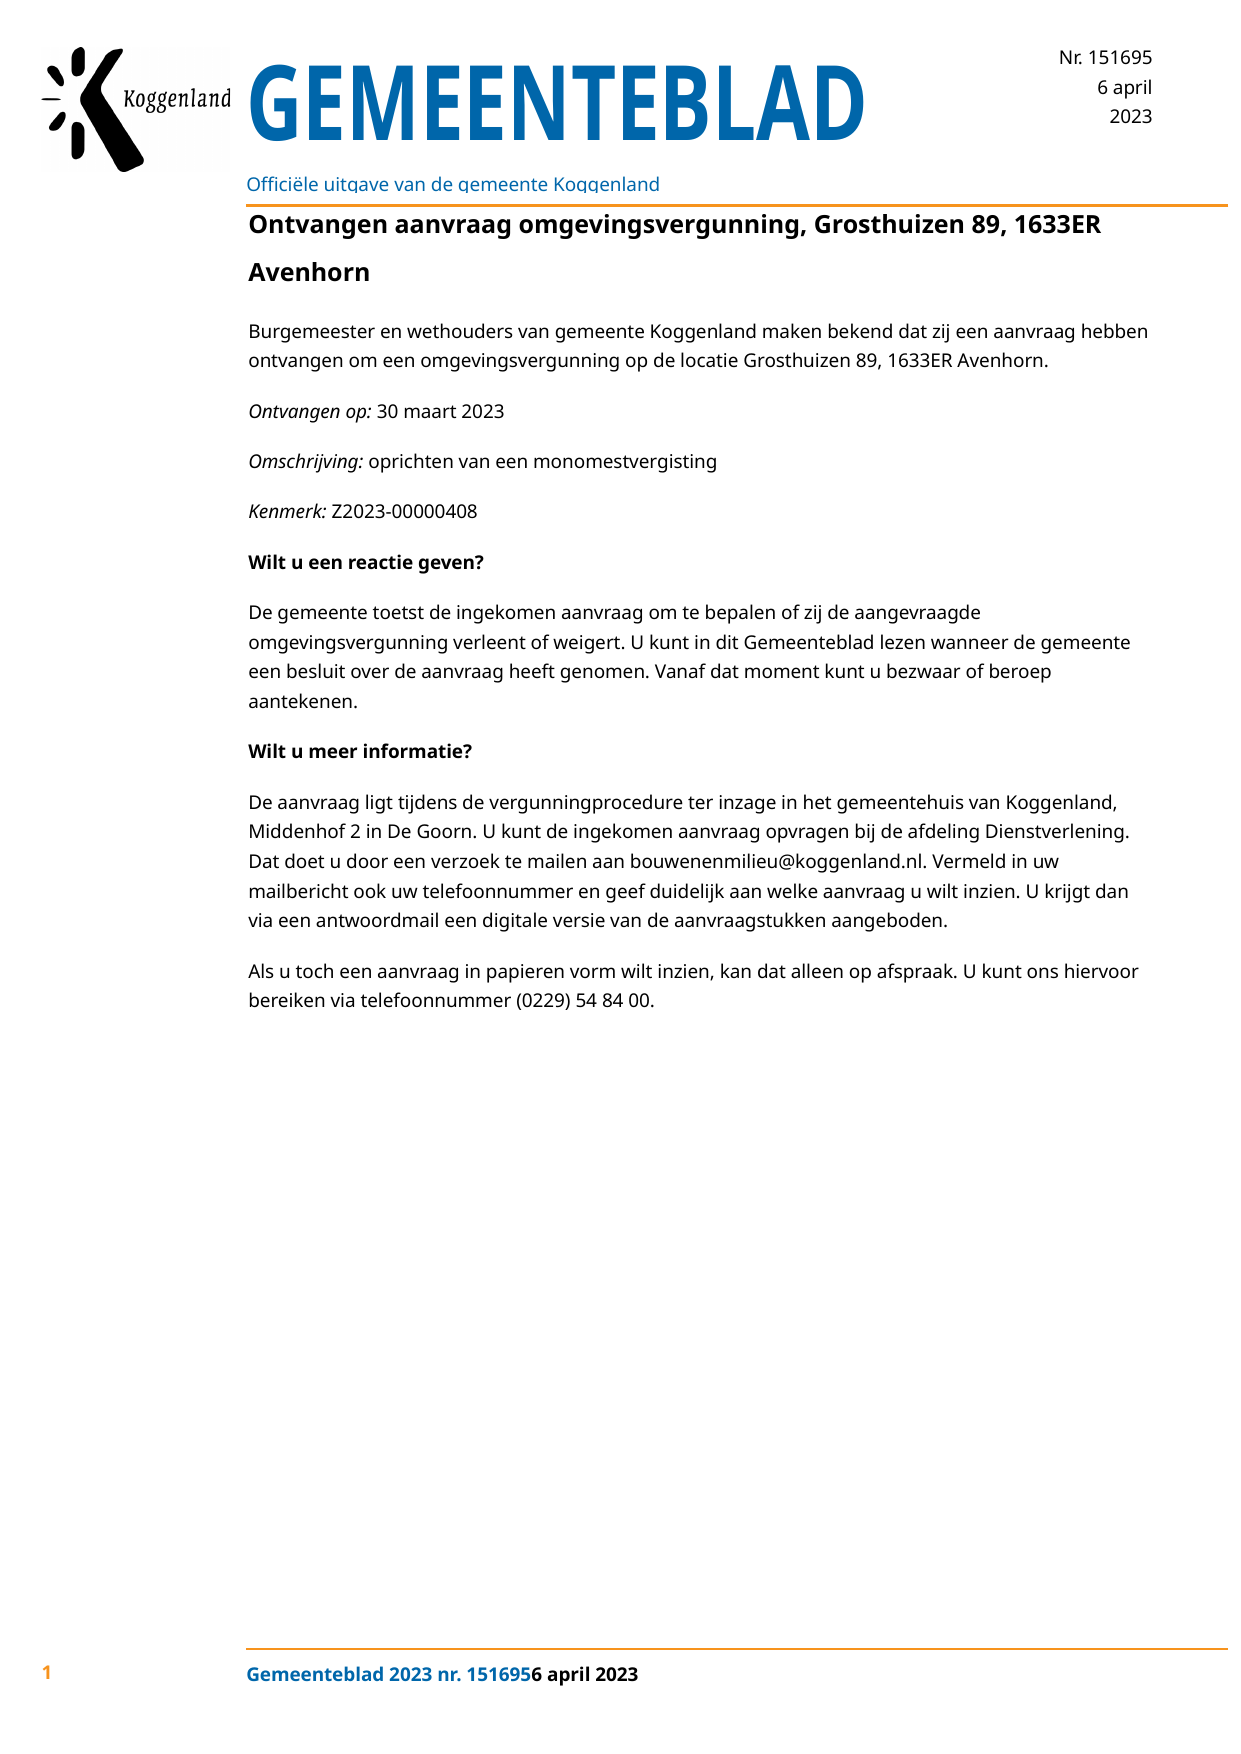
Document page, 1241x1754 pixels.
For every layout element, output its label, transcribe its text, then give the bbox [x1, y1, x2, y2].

text De aanvraag ligt tijdens de vergunningprocedure ter inzage in het gemeentehuis van Koggenland, Middenhof 2 in De Goorn. U kunt de ingekomen aanvraag opvragen bij de afdeling Dienstverlening. Dat doet u door een verzoek te mailen aan bouwenenmilieu@koggenland.nl. Vermeld in uw mailbericht ook uw telefoonnummer en geef duidelijk aan welke aanvraag u wilt inzien. U krijgt dan via een antwoordmail een digitale versie van de aanvraagstukken aangeboden. [248, 789, 1152, 933]
text Wilt u meer informatie? [248, 739, 1152, 764]
text Ontvangen aanvraag omgevingsvergunning, Grosthuizen 89, 1633ER Avenhorn [248, 207, 1152, 288]
text De gemeente toetst de ingekomen aanvraag om te bepalen of zij de aangevraagde omgevingsvergunning verleent of weigert. U kunt in dit Gemeenteblad lezen wanneer de gemeente een besluit over de aanvraag heeft genomen. Vanaf dat moment kunt u bezwaar of beroep aantekenen. [248, 599, 1152, 714]
text Als u toch een aanvraag in papieren vorm wilt inzien, kan dat alleen op afspraak. U kunt ons hiervoor bereiken via telefoonnummer (0229) 54 84 00. [248, 958, 1152, 1013]
text Kenmerk: Z2023-00000408 [248, 499, 1152, 524]
text Wilt u een reactie geven? [248, 549, 1152, 575]
text Omschrijving: oprichten van een monomestvergisting [248, 448, 1152, 474]
picture [41, 47, 231, 172]
text Burgemeester en wethouders van gemeente Koggenland maken bekend dat zij een aanvraag hebben ontvangen om een omgevingsvergunning op de locatie Grosthuizen 89, 1633ER Avenhorn. [248, 318, 1152, 373]
text Ontvangen op: 30 maart 2023 [248, 398, 1152, 424]
